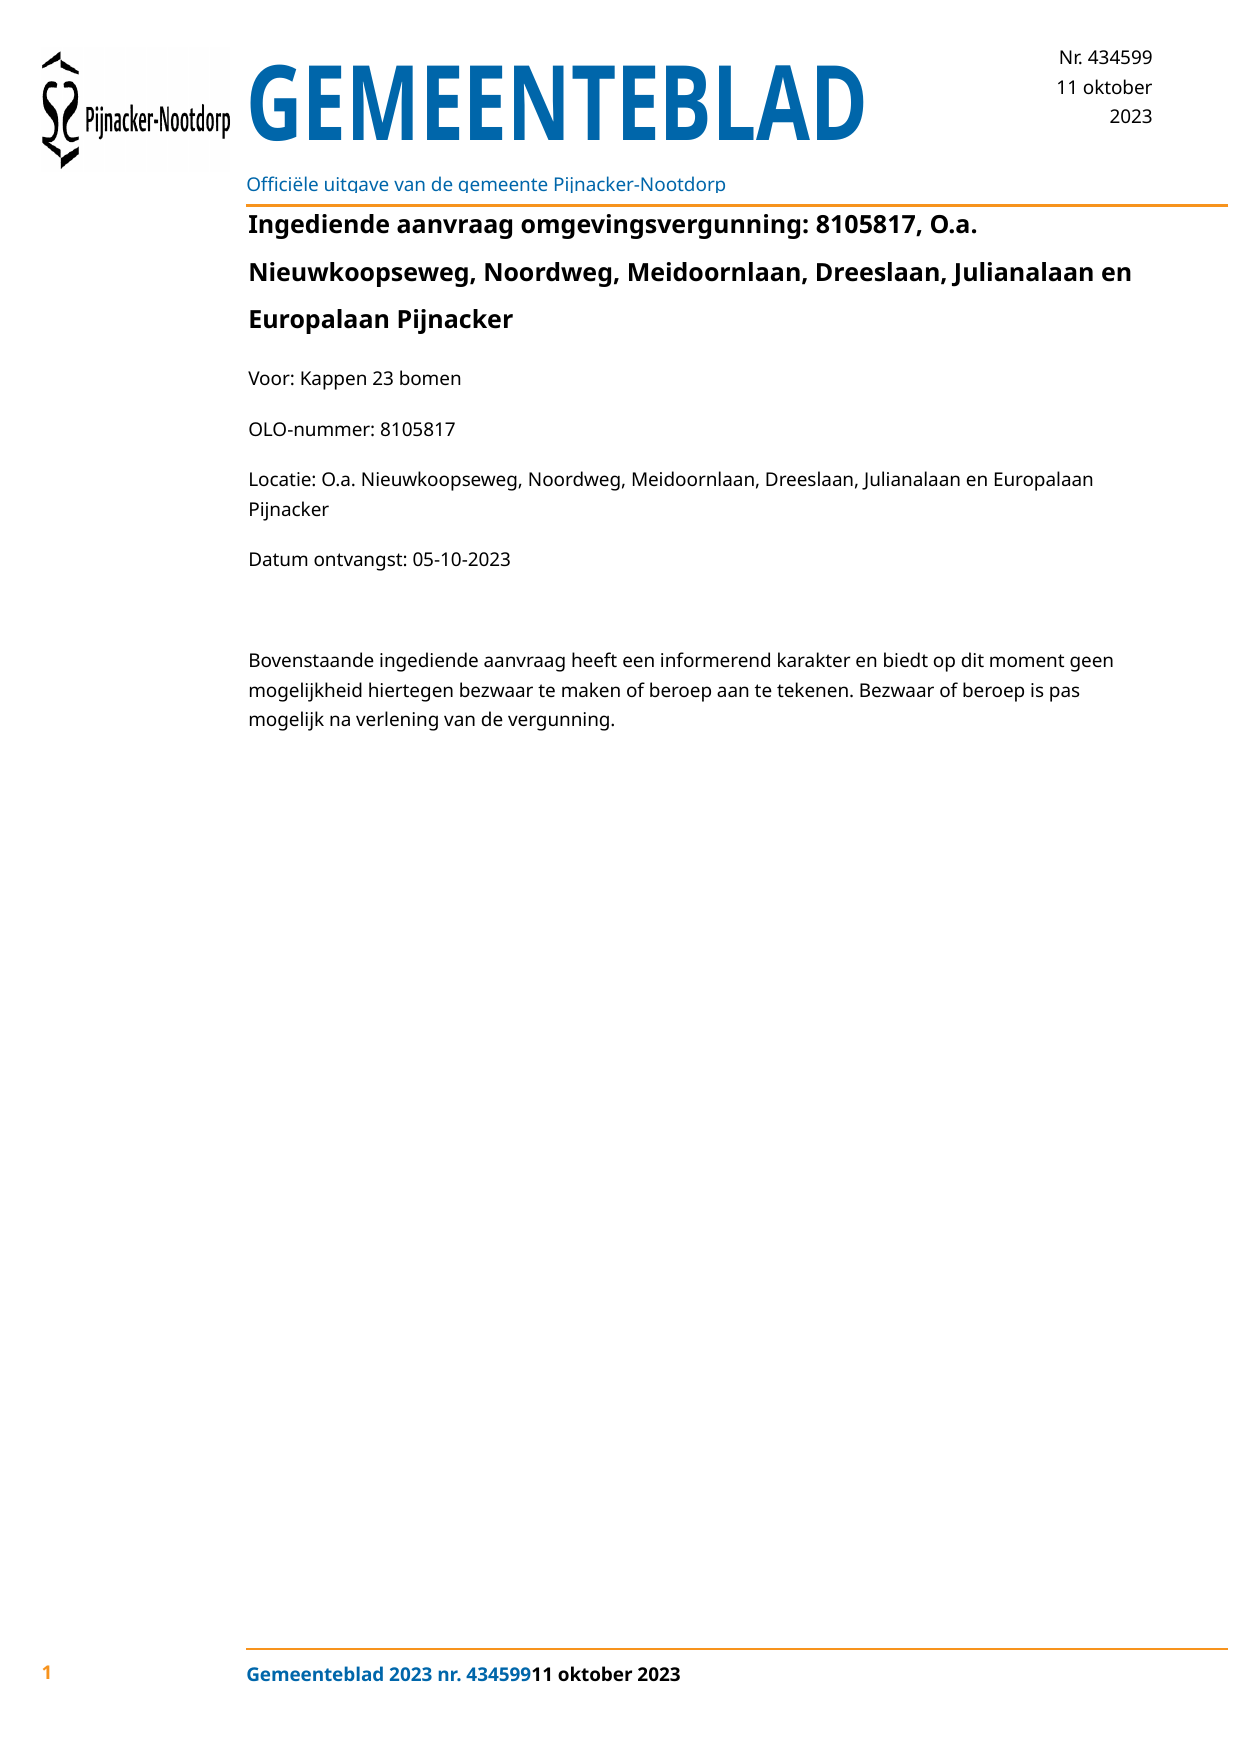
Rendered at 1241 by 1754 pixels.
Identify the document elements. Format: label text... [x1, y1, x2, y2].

text Datum ontvangst: 05-10-2023 [248, 546, 1152, 572]
picture [41, 47, 231, 172]
text Locatie: O.a. Nieuwkoopseweg, Noordweg, Meidoornlaan, Dreeslaan, Julianalaan en Europalaan Pijnacker [248, 466, 1152, 522]
text Voor: Kappen 23 bomen [248, 366, 1152, 391]
text OLO-nummer: 8105817 [248, 416, 1152, 442]
text Ingediende aanvraag omgevingsvergunning: 8105817, O.a. Nieuwkoopseweg, Noordweg, Meidoornlaan, Dreeslaan, Julianalaan en Europalaan Pijnacker [248, 207, 1152, 336]
text Bovenstaande ingediende aanvraag heeft een informerend karakter en biedt op dit moment geen mogelijkheid hiertegen bezwaar te maken of beroep aan te tekenen. Bezwaar of beroep is pas mogelijk na verlening van de vergunning. [248, 647, 1152, 732]
